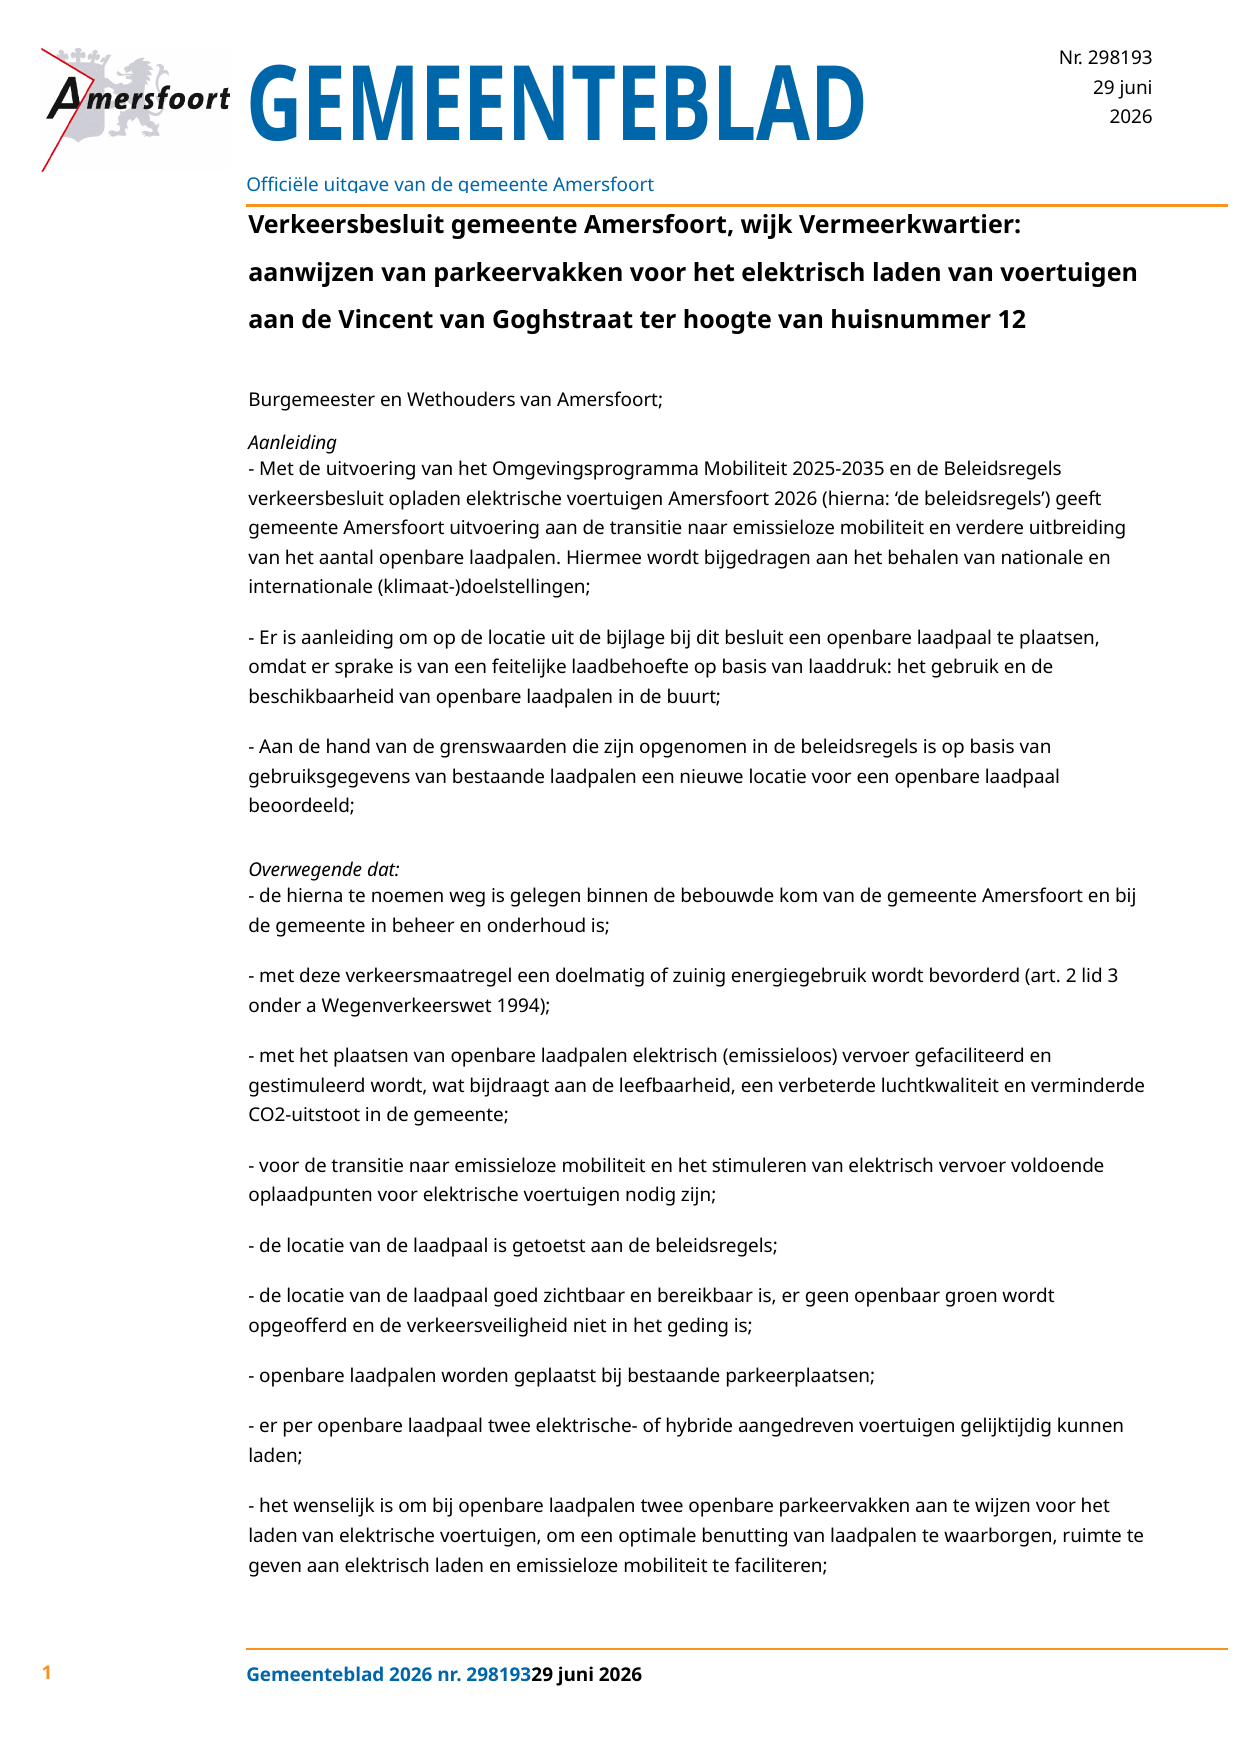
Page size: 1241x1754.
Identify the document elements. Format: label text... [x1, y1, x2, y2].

text - de hierna te noemen weg is gelegen binnen de bebouwde kom van de gemeente Amersfoort en bij de gemeente in beheer en onderhoud is; [248, 882, 1152, 938]
text - Er is aanleiding om op de locatie uit de bijlage bij dit besluit een openbare laadpaal te plaatsen, omdat er sprake is van een feitelijke laadbehoefte op basis van laaddruk: het gebruik en de beschikbaarheid van openbare laadpalen in de buurt; [248, 624, 1152, 709]
text - de locatie van de laadpaal goed zichtbaar en bereikbaar is, er geen openbaar groen wordt opgeofferd en de verkeersveiligheid niet in het geding is; [248, 1282, 1152, 1338]
text Aanleiding [248, 429, 1152, 455]
text - de locatie van de laadpaal is getoetst aan de beleidsregels; [248, 1232, 1152, 1258]
text Burgemeester en Wethouders van Amersfoort; [248, 386, 1152, 412]
text - openbare laadpalen worden geplaatst bij bestaande parkeerplaatsen; [248, 1362, 1152, 1388]
text - er per openbare laadpaal twee elektrische- of hybride aangedreven voertuigen gelijktijdig kunnen laden; [248, 1413, 1152, 1468]
text - met deze verkeersmaatregel een doelmatig of zuinig energiegebruik wordt bevorderd (art. 2 lid 3 onder a Wegenverkeerswet 1994); [248, 962, 1152, 1018]
text - voor de transitie naar emissieloze mobiliteit en het stimuleren van elektrisch vervoer voldoende oplaadpunten voor elektrische voertuigen nodig zijn; [248, 1152, 1152, 1207]
text - het wenselijk is om bij openbare laadpalen twee openbare parkeervakken aan te wijzen voor het laden van elektrische voertuigen, om een optimale benutting van laadpalen te waarborgen, ruimte te geven aan elektrisch laden en emissieloze mobiliteit te faciliteren; [248, 1493, 1152, 1578]
text - Met de uitvoering van het Omgevingsprogramma Mobiliteit 2025-2035 en de Beleidsregels verkeersbesluit opladen elektrische voertuigen Amersfoort 2026 (hierna: ‘de beleidsregels’) geeft gemeente Amersfoort uitvoering aan de transitie naar emissieloze mobiliteit en verdere uitbreiding van het aantal openbare laadpalen. Hiermee wordt bijgedragen aan het behalen van nationale en internationale (klimaat-)doelstellingen; [248, 455, 1152, 599]
text Overwegende dat: [248, 857, 1152, 882]
text - met het plaatsen van openbare laadpalen elektrisch (emissieloos) vervoer gefaciliteerd en gestimuleerd wordt, wat bijdraagt aan de leefbaarheid, een verbeterde luchtkwaliteit en verminderde CO2-uitstoot in de gemeente; [248, 1042, 1152, 1127]
picture [41, 47, 231, 172]
text - Aan de hand van de grenswaarden die zijn opgenomen in de beleidsregels is op basis van gebruiksgegevens van bestaande laadpalen een nieuwe locatie voor een openbare laadpaal beoordeeld; [248, 733, 1152, 818]
text Verkeersbesluit gemeente Amersfoort, wijk Vermeerkwartier: aanwijzen van parkeervakken voor het elektrisch laden van voertuigen aan de Vincent van Goghstraat ter hoogte van huisnummer 12 [248, 207, 1152, 336]
